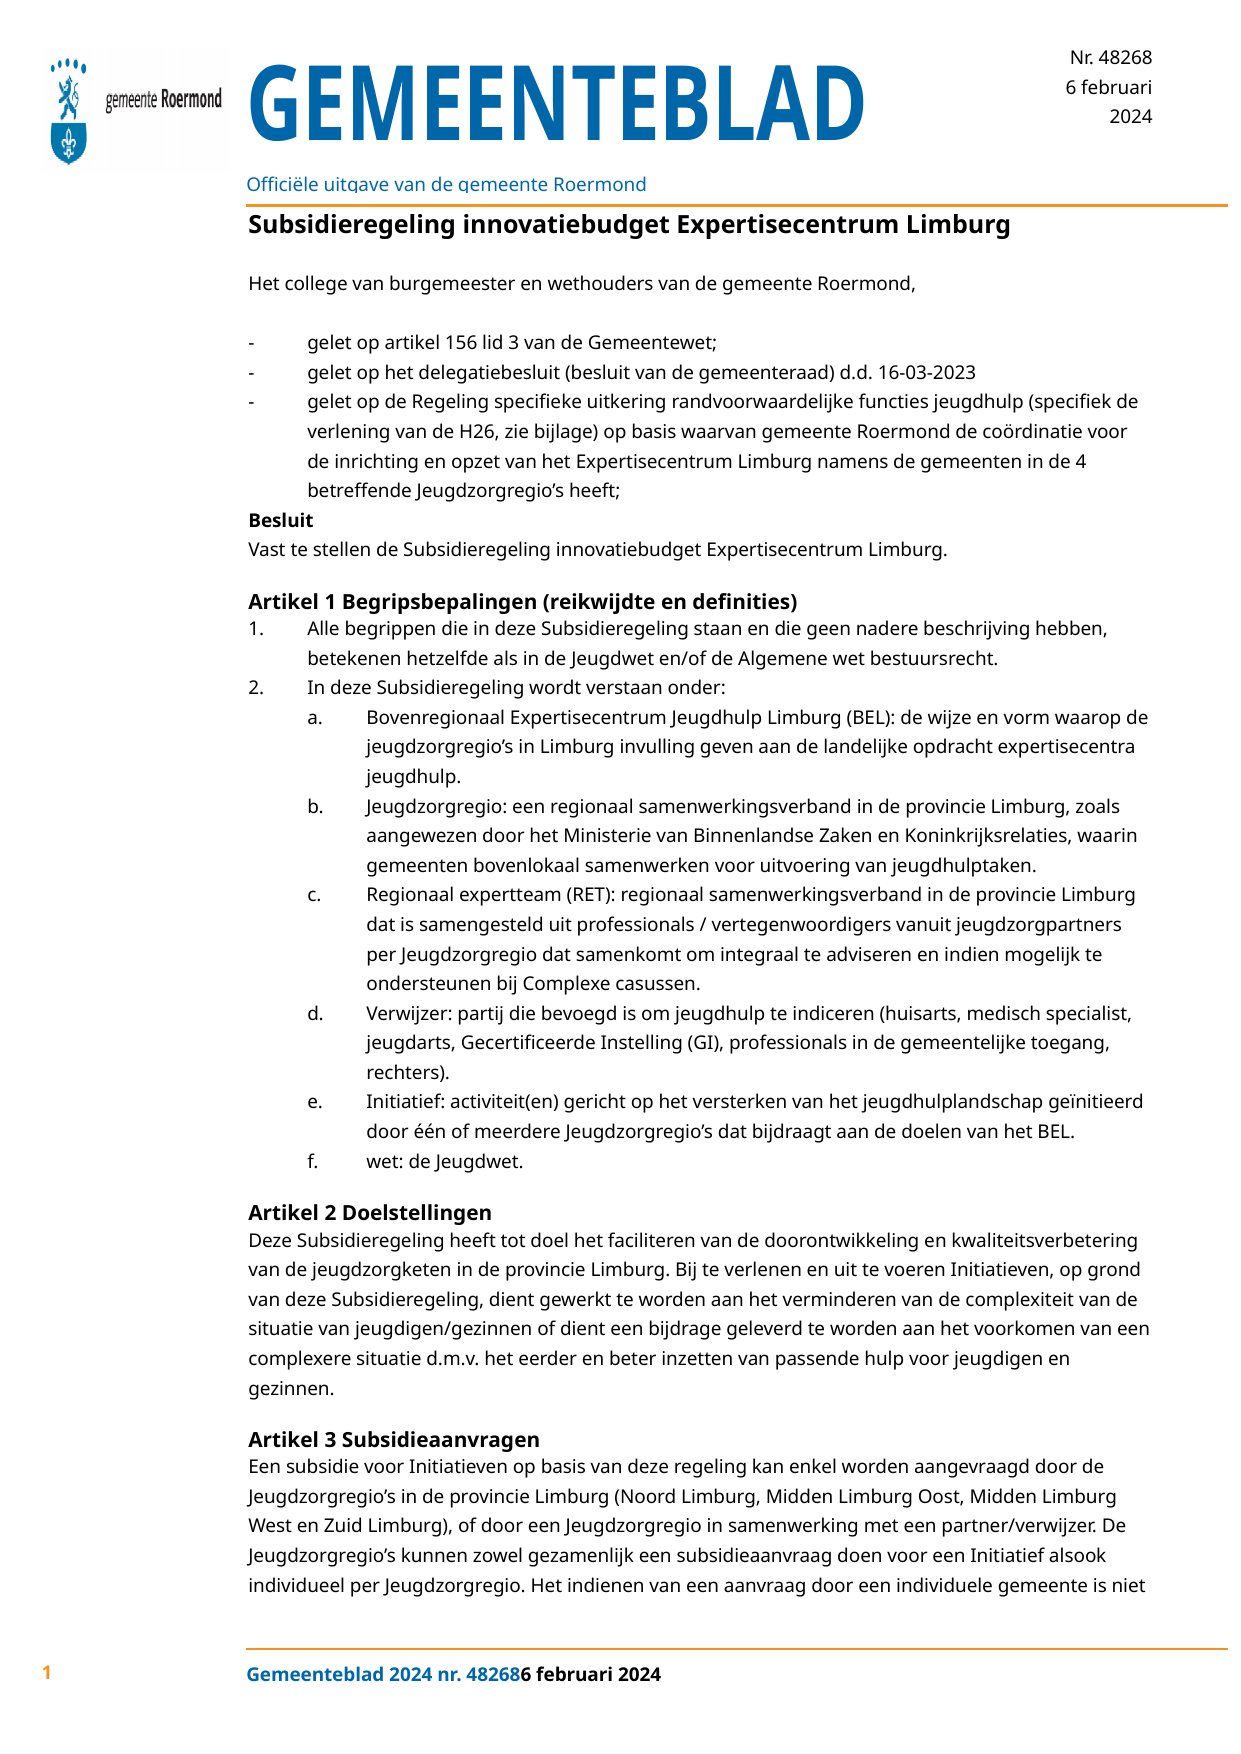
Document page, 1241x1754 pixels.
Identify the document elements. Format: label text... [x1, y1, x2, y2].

text Deze Subsidieregeling heeft tot doel het faciliteren van de doorontwikkeling en kwaliteitsverbetering van de jeugdzorgketen in de provincie Limburg. Bij te verlenen en uit te voeren Initiatieven, op grond van deze Subsidieregeling, dient gewerkt te worden aan het verminderen van de complexiteit van de situatie van jeugdigen/gezinnen of dient een bijdrage geleverd te worden aan het voorkomen van een complexere situatie d.m.v. het eerder en beter inzetten van passende hulp voor jeugdigen en gezinnen. [248, 1227, 1152, 1400]
text Artikel 2 Doelstellingen [248, 1198, 1152, 1227]
list Alle begrippen die in deze Subsidieregeling staan en die geen nadere beschrijving hebben, betekenen hetzelfde als in de Jeugdwet en/of de Algemene wet bestuursrecht. [248, 615, 1152, 671]
text Een subsidie voor Initiatieven op basis van deze regeling kan enkel worden aangevraagd door de Jeugdzorgregio’s in de provincie Limburg (Noord Limburg, Midden Limburg Oost, Midden Limburg West en Zuid Limburg), of door een Jeugdzorgregio in samenwerking met een partner/verwijzer. De Jeugdzorgregio’s kunnen zowel gezamenlijk een subsidieaanvraag doen voor een Initiatief alsook individueel per Jeugdzorgregio. Het indienen van een aanvraag door een individuele gemeente is niet [248, 1453, 1152, 1598]
text Subsidieregeling innovatiebudget Expertisecentrum Limburg [248, 207, 1152, 241]
list Verwijzer: partij die bevoegd is om jeugdhulp te indiceren (huisarts, medisch specialist, jeugdarts, Gecertificeerde Instelling (GI), professionals in de gemeentelijke toegang, rechters). [307, 1000, 1152, 1085]
list In deze Subsidieregeling wordt verstaan onder: [248, 674, 1152, 700]
text Besluit [248, 507, 1152, 533]
list Initiatief: activiteit(en) gericht op het versterken van het jeugdhulplandschap geïnitieerd door één of meerdere Jeugdzorgregio’s dat bijdraagt aan de doelen van het BEL. [307, 1089, 1152, 1144]
list Bovenregionaal Expertisecentrum Jeugdhulp Limburg (BEL): de wijze en vorm waarop de jeugdzorgregio’s in Limburg invulling geven aan de landelijke opdracht expertisecentra jeugdhulp. [307, 704, 1152, 789]
list gelet op artikel 156 lid 3 van de Gemeentewet; [248, 329, 1152, 355]
list gelet op het delegatiebesluit (besluit van de gemeenteraad) d.d. 16-03-2023 [248, 359, 1152, 385]
list gelet op de Regeling specifieke uitkering randvoorwaardelijke functies jeugdhulp (specifiek de verlening van de H26, zie bijlage) op basis waarvan gemeente Roermond de coördinatie voor de inrichting en opzet van het Expertisecentrum Limburg namens de gemeenten in de 4 betreffende Jeugdzorgregio’s heeft; [248, 389, 1152, 503]
list Jeugdzorgregio: een regionaal samenwerkingsverband in de provincie Limburg, zoals aangewezen door het Ministerie van Binnenlandse Zaken en Koninkrijksrelaties, waarin gemeenten bovenlokaal samenwerken voor uitvoering van jeugdhulptaken. [307, 793, 1152, 878]
text Artikel 1 Begripsbepalingen (reikwijdte en definities) [248, 587, 1152, 615]
text Het college van burgemeester en wethouders van de gemeente Roermond, [248, 270, 1152, 296]
list Regionaal expertteam (RET): regionaal samenwerkingsverband in de provincie Limburg dat is samengesteld uit professionals / vertegenwoordigers vanuit jeugdzorgpartners per Jeugdzorgregio dat samenkomt om integraal te adviseren en indien mogelijk te ondersteunen bij Complexe casussen. [307, 882, 1152, 996]
text Artikel 3 Subsidieaanvragen [248, 1425, 1152, 1453]
text Vast te stellen de Subsidieregeling innovatiebudget Expertisecentrum Limburg. [248, 537, 1152, 562]
list wet: de Jeugdwet. [307, 1148, 1152, 1174]
picture [41, 47, 231, 172]
